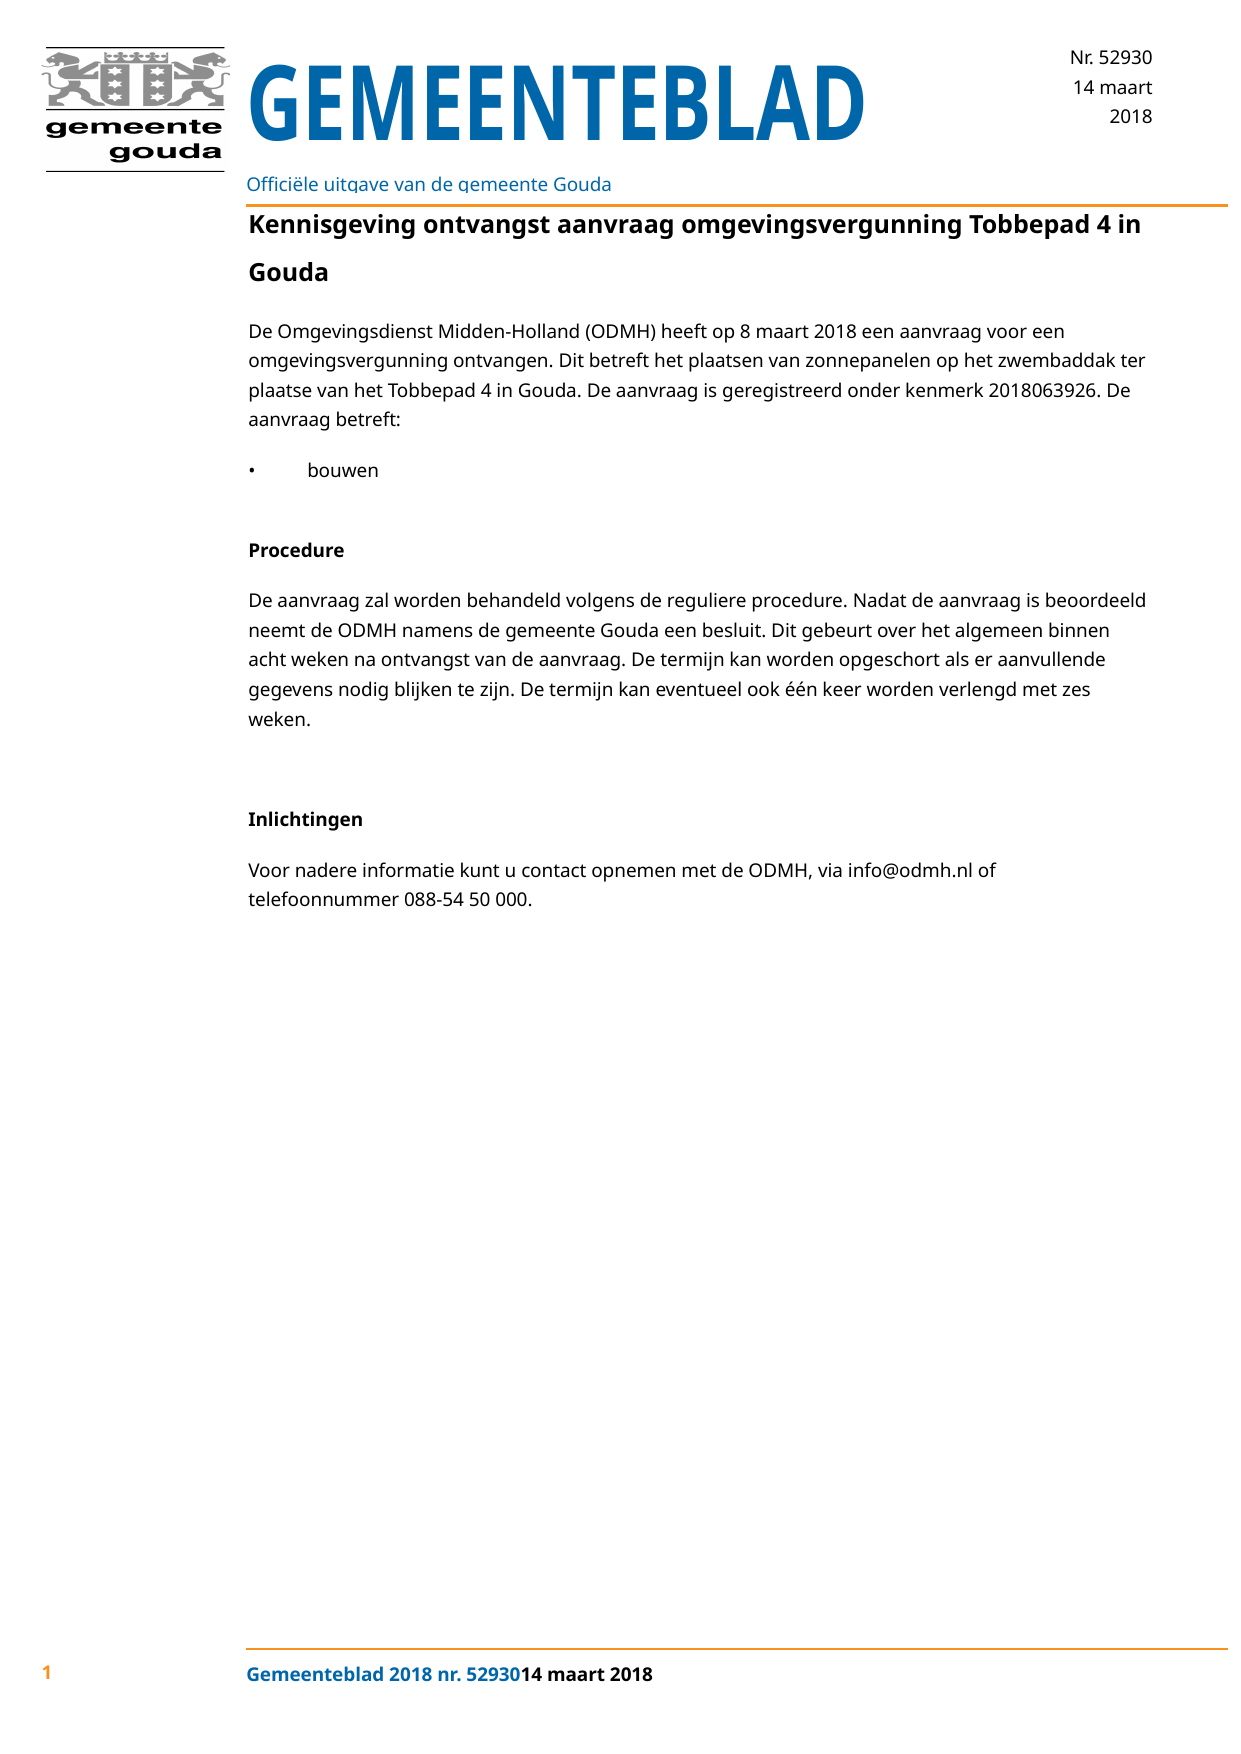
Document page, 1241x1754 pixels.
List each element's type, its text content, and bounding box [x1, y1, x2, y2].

text Procedure [248, 537, 1152, 563]
list bouwen [248, 457, 1152, 483]
picture [41, 47, 231, 172]
text Inlichtingen [248, 807, 1152, 832]
text Kennisgeving ontvangst aanvraag omgevingsvergunning Tobbepad 4 in Gouda [248, 207, 1152, 288]
text Voor nadere informatie kunt u contact opnemen met de ODMH, via info@odmh.nl of telefoonnummer 088-54 50 000. [248, 857, 1152, 912]
text De Omgevingsdienst Midden-Holland (ODMH) heeft op 8 maart 2018 een aanvraag voor een omgevingsvergunning ontvangen. Dit betreft het plaatsen van zonnepanelen op het zwembaddak ter plaatse van het Tobbepad 4 in Gouda. De aanvraag is geregistreerd onder kenmerk 2018063926. De aanvraag betreft: [248, 318, 1152, 432]
text De aanvraag zal worden behandeld volgens de reguliere procedure. Nadat de aanvraag is beoordeeld neemt de ODMH namens de gemeente Gouda een besluit. Dit gebeurt over het algemeen binnen acht weken na ontvangst van de aanvraag. De termijn kan worden opgeschort als er aanvullende gegevens nodig blijken te zijn. De termijn kan eventueel ook één keer worden verlengd met zes weken. [248, 587, 1152, 732]
